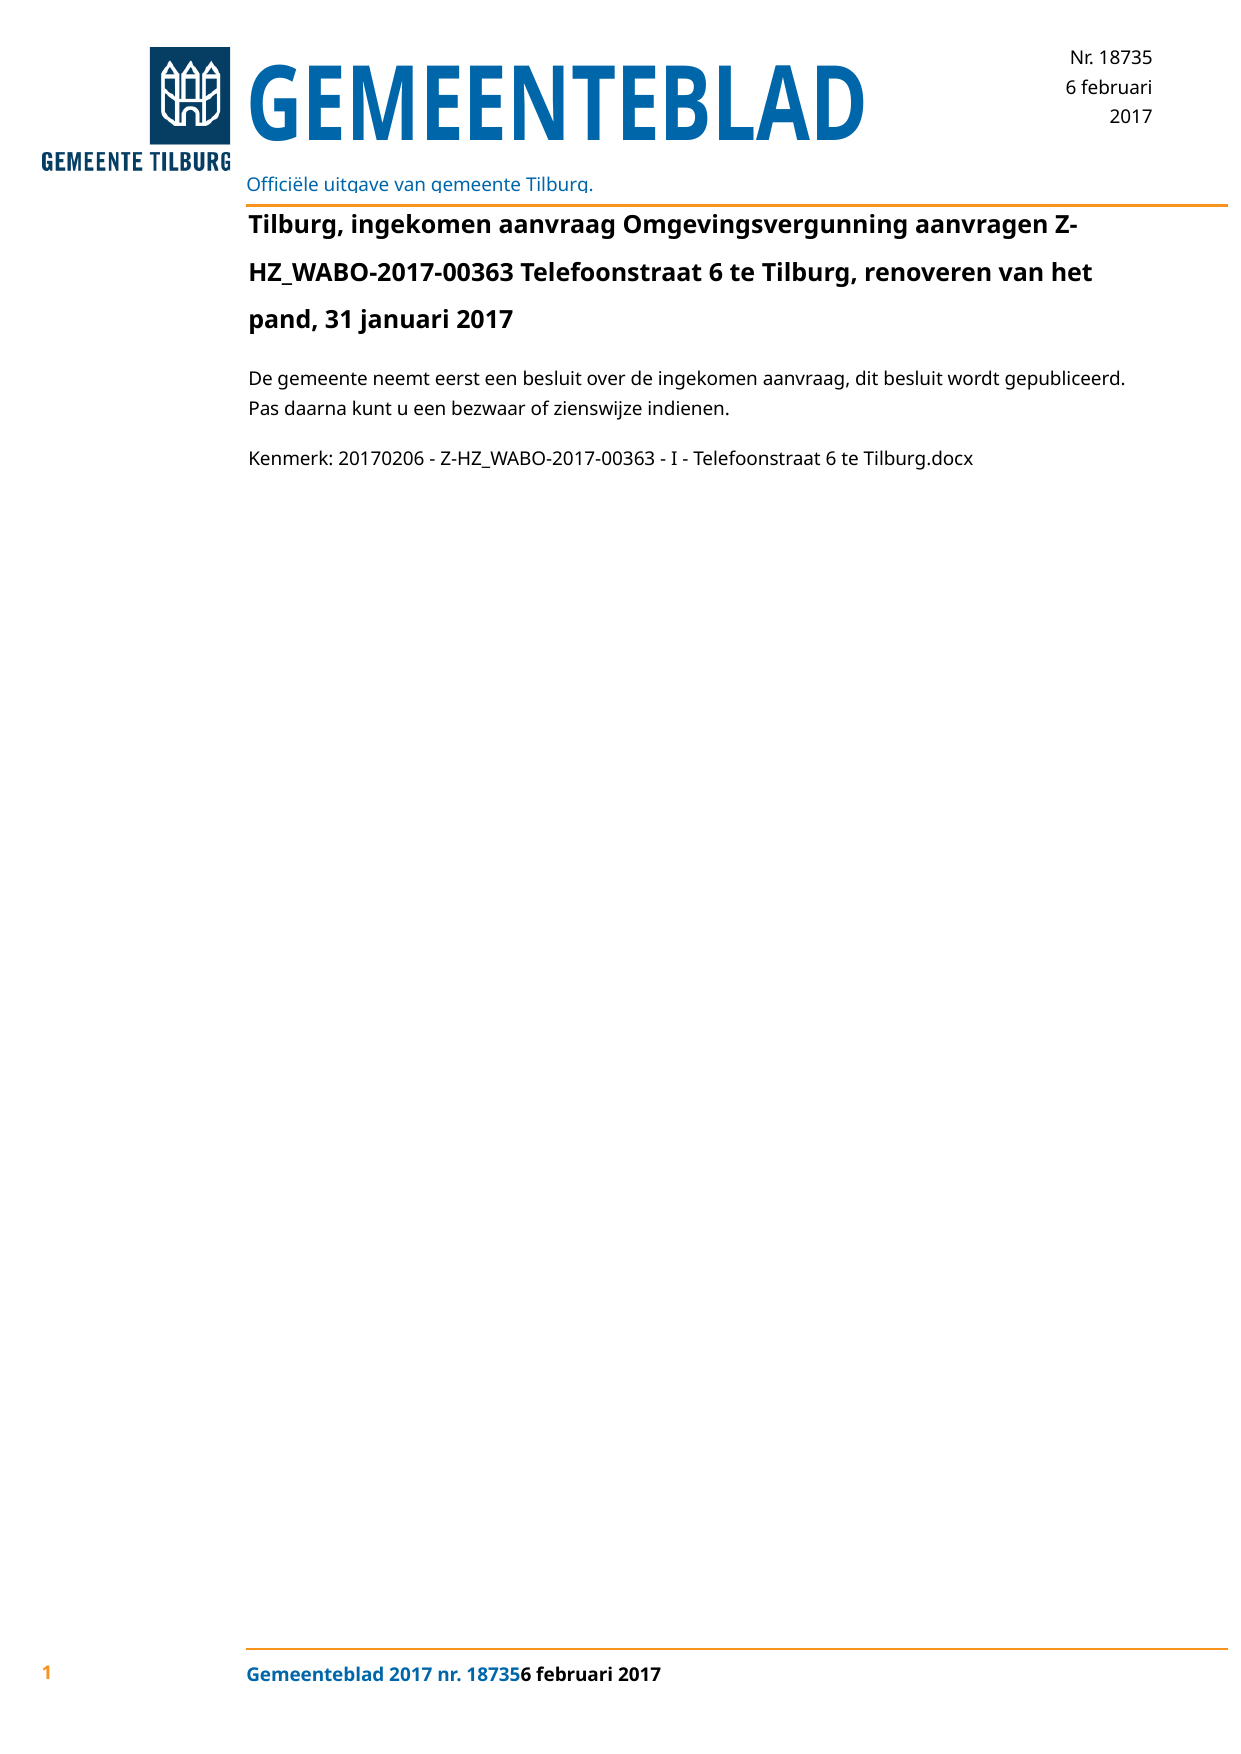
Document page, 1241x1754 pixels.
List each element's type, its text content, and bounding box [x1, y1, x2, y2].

text De gemeente neemt eerst een besluit over de ingekomen aanvraag, dit besluit wordt gepubliceerd. Pas daarna kunt u een bezwaar of zienswijze indienen. [248, 366, 1152, 421]
picture [41, 47, 231, 172]
text Kenmerk: 20170206 - Z-HZ_WABO-2017-00363 - I - Telefoonstraat 6 te Tilburg.docx [248, 446, 1152, 471]
text Tilburg, ingekomen aanvraag Omgevingsvergunning aanvragen Z-HZ_WABO-2017-00363 Telefoonstraat 6 te Tilburg, renoveren van het pand, 31 januari 2017 [248, 207, 1152, 336]
